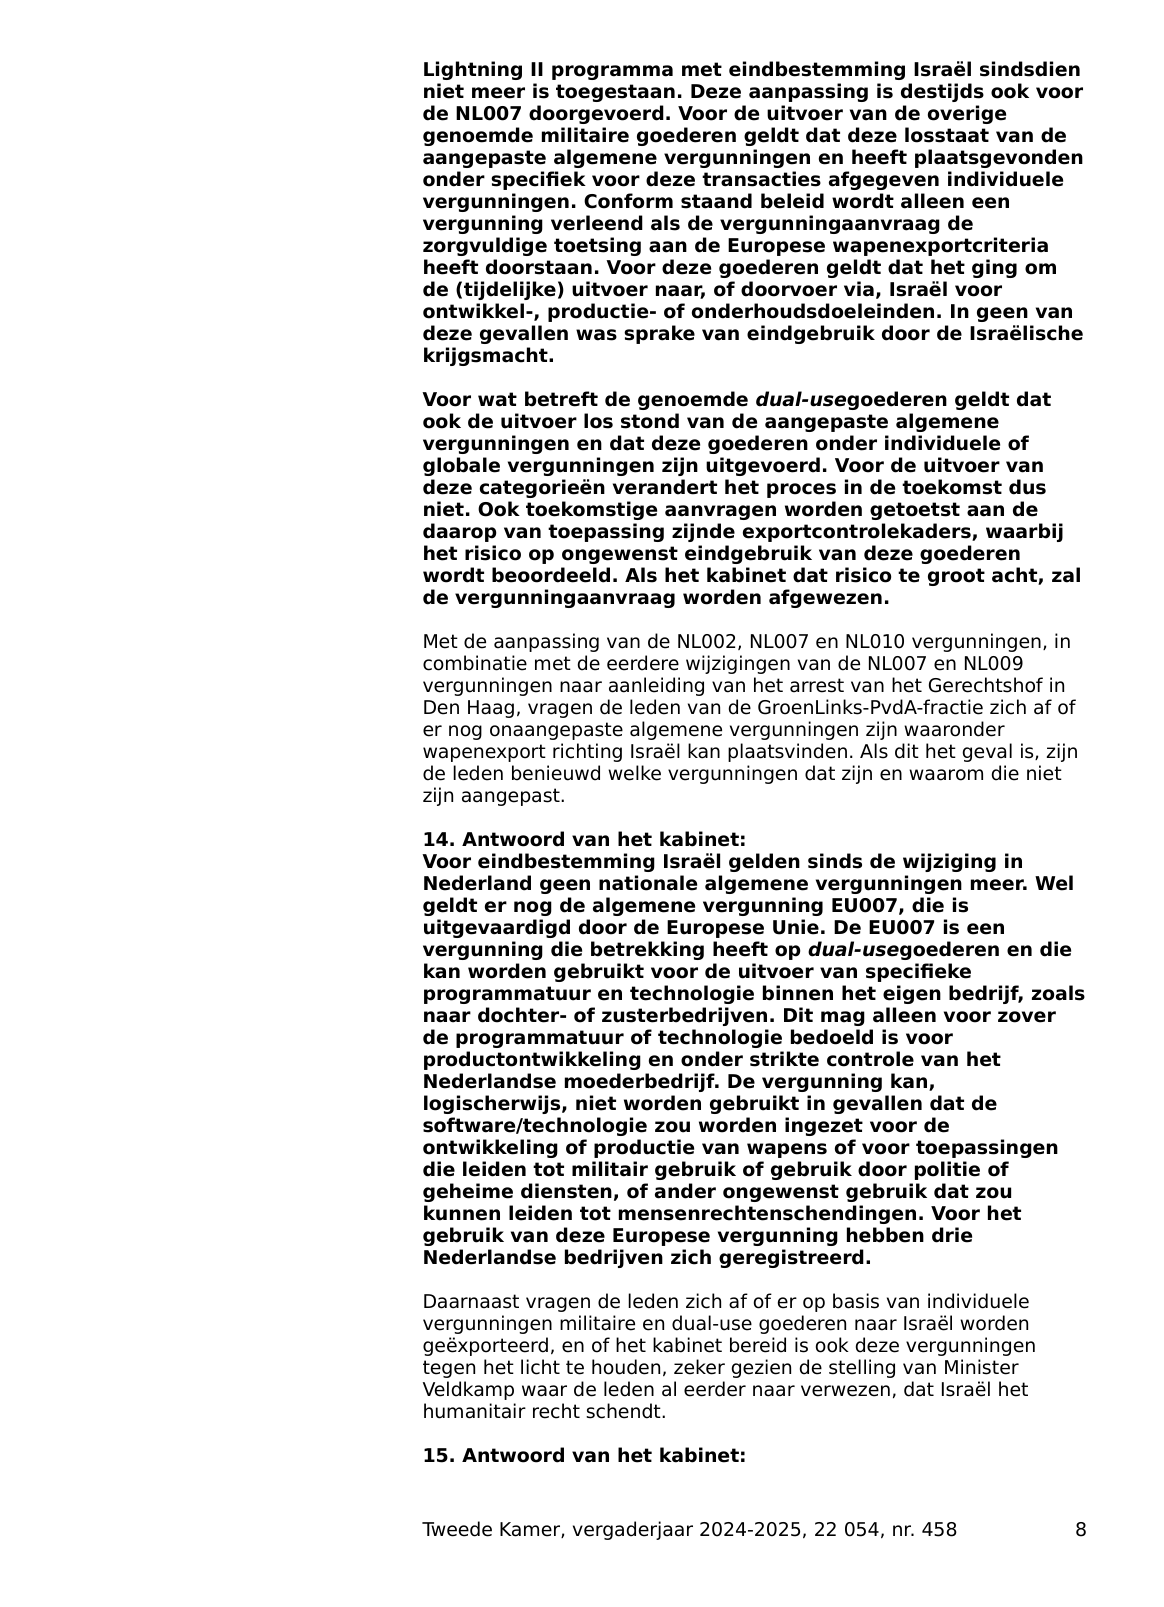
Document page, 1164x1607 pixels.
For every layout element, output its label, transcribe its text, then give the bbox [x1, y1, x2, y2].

text 14. Antwoord van het kabinet: [422, 829, 1087, 851]
text Voor eindbestemming Israël gelden sinds de wijziging in Nederland geen nationale algemene vergunningen meer. Wel geldt er nog de algemene vergunning EU007, die is uitgevaardigd door de Europese Unie. De EU007 is een vergunning die betrekking heeft op dual-usegoederen en die kan worden gebruikt voor de uitvoer van specifieke programmatuur en technologie binnen het eigen bedrijf, zoals naar dochter- of zusterbedrijven. Dit mag alleen voor zover de programmatuur of technologie bedoeld is voor productontwikkeling en onder strikte controle van het Nederlandse moederbedrijf. De vergunning kan, logischerwijs, niet worden gebruikt in gevallen dat de software/technologie zou worden ingezet voor de ontwikkeling of productie van wapens of voor toepassingen die leiden tot militair gebruik of gebruik door politie of geheime diensten, of ander ongewenst gebruik dat zou kunnen leiden tot mensenrechtenschendingen. Voor het gebruik van deze Europese vergunning hebben drie Nederlandse bedrijven zich geregistreerd. [422, 851, 1087, 1268]
text 15. Antwoord van het kabinet: [422, 1445, 1087, 1467]
text Voor wat betreft de genoemde dual-usegoederen geldt dat ook de uitvoer los stond van de aangepaste algemene vergunningen en dat deze goederen onder individuele of globale vergunningen zijn uitgevoerd. Voor de uitvoer van deze categorieën verandert het proces in de toekomst dus niet. Ook toekomstige aanvragen worden getoetst aan de daarop van toepassing zijnde exportcontrolekaders, waarbij het risico op ongewenst eindgebruik van deze goederen wordt beoordeeld. Als het kabinet dat risico te groot acht, zal de vergunningaanvraag worden afgewezen. [422, 389, 1087, 609]
text Daarnaast vragen de leden zich af of er op basis van individuele vergunningen militaire en dual-use goederen naar Israël worden geëxporteerd, en of het kabinet bereid is ook deze vergunningen tegen het licht te houden, zeker gezien de stelling van Minister Veldkamp waar de leden al eerder naar verwezen, dat Israël het humanitair recht schendt. [422, 1291, 1087, 1423]
text Lightning II programma met eindbestemming Israël sindsdien niet meer is toegestaan. Deze aanpassing is destijds ook voor de NL007 doorgevoerd. Voor de uitvoer van de overige genoemde militaire goederen geldt dat deze losstaat van de aangepaste algemene vergunningen en heeft plaatsgevonden onder specifiek voor deze transacties afgegeven individuele vergunningen. Conform staand beleid wordt alleen een vergunning verleend als de vergunningaanvraag de zorgvuldige toetsing aan de Europese wapenexportcriteria heeft doorstaan. Voor deze goederen geldt dat het ging om de (tijdelijke) uitvoer naar, of doorvoer via, Israël voor ontwikkel-, productie- of onderhoudsdoeleinden. In geen van deze gevallen was sprake van eindgebruik door de Israëlische krijgsmacht. [422, 59, 1087, 367]
text Met de aanpassing van de NL002, NL007 en NL010 vergunningen, in combinatie met de eerdere wijzigingen van de NL007 en NL009 vergunningen naar aanleiding van het arrest van het Gerechtshof in Den Haag, vragen de leden van de GroenLinks-PvdA-fractie zich af of er nog onaangepaste algemene vergunningen zijn waaronder wapenexport richting Israël kan plaatsvinden. Als dit het geval is, zijn de leden benieuwd welke vergunningen dat zijn en waarom die niet zijn aangepast. [422, 631, 1087, 807]
